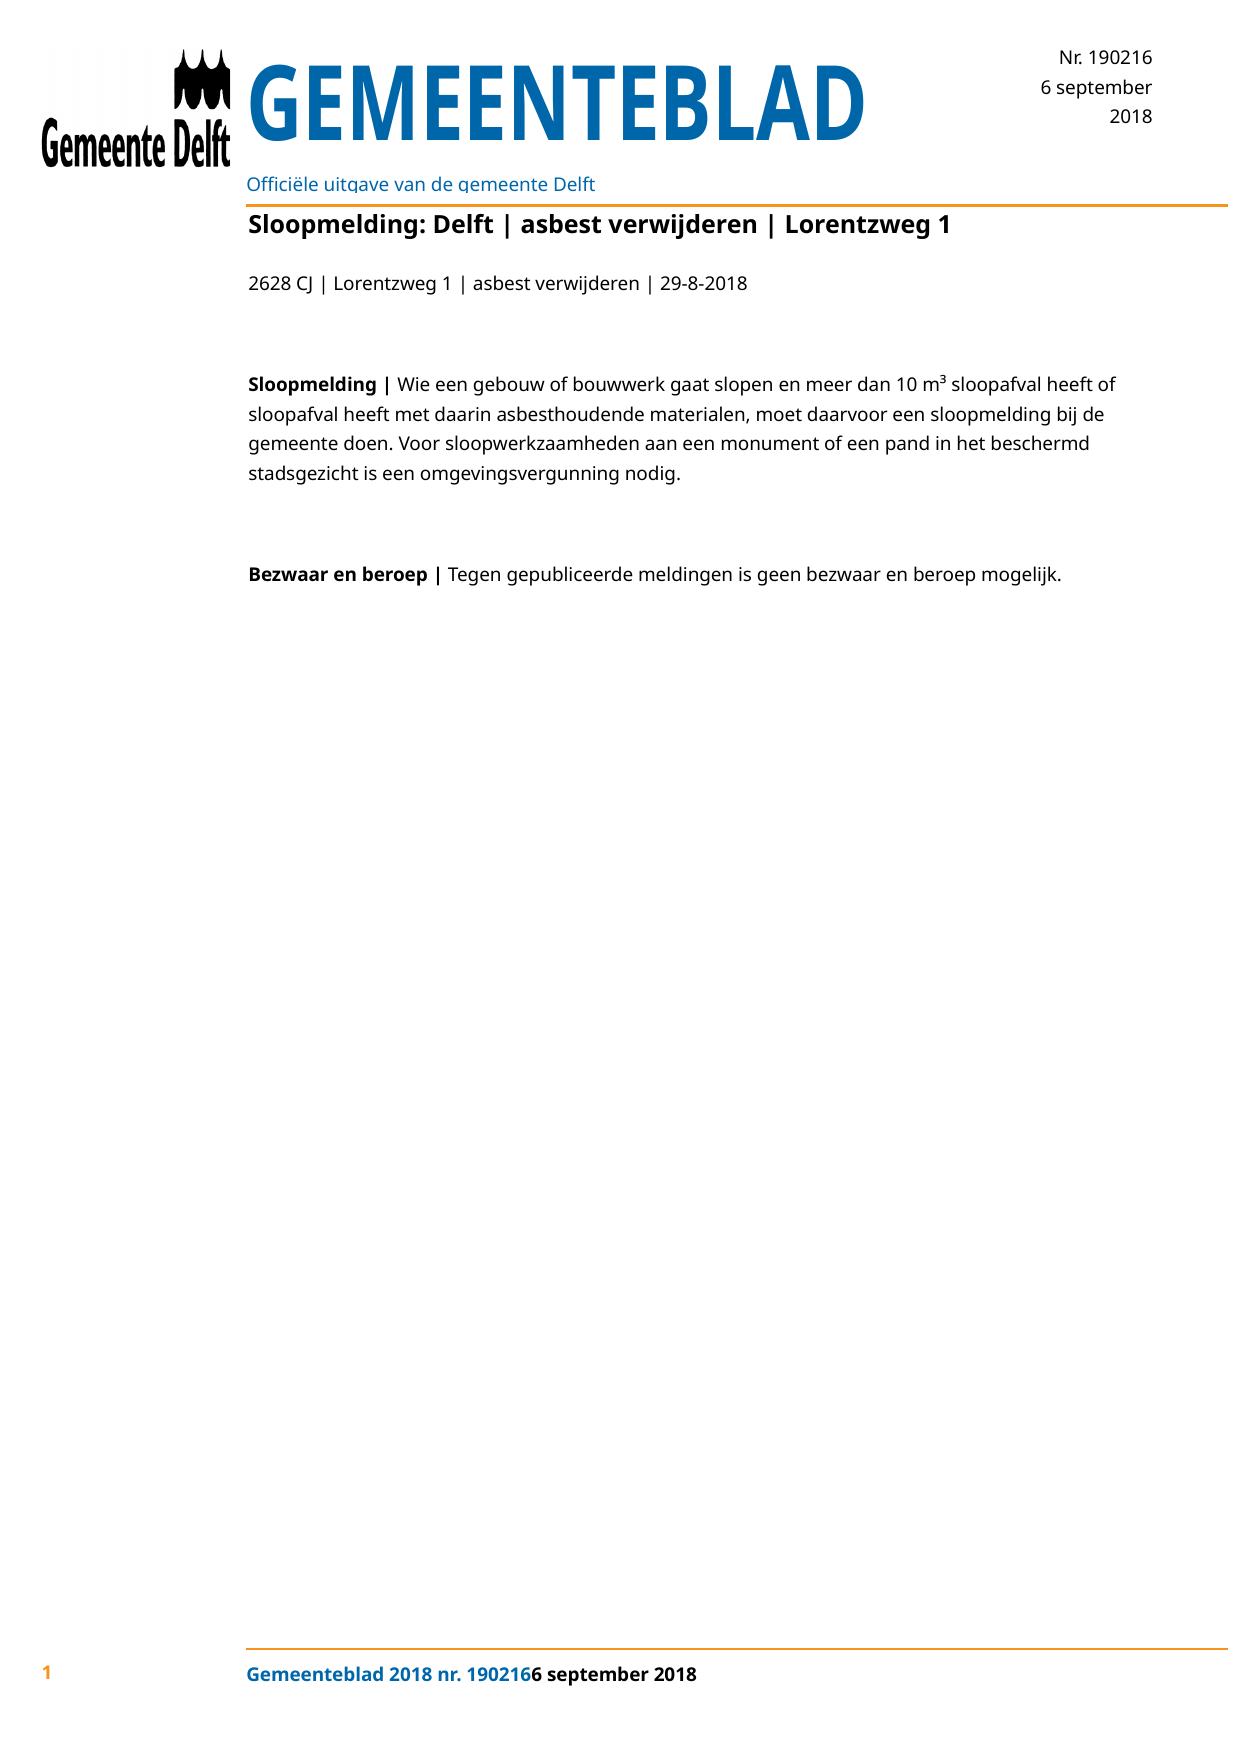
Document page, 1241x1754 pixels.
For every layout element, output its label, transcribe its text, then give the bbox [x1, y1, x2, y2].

text Sloopmelding | Wie een gebouw of bouwwerk gaat slopen en meer dan 10 m³ sloopafval heeft of sloopafval heeft met daarin asbesthoudende materialen, moet daarvoor een sloopmelding bij de gemeente doen. Voor sloopwerkzaamheden aan een monument of een pand in het beschermd stadsgezicht is een omgevingsvergunning nodig. [248, 371, 1152, 486]
text Sloopmelding: Delft | asbest verwijderen | Lorentzweg 1 [248, 207, 1152, 241]
picture [41, 47, 231, 172]
text Bezwaar en beroep | Tegen gepubliceerde meldingen is geen bezwaar en beroep mogelijk. [248, 561, 1152, 586]
text 2628 CJ | Lorentzweg 1 | asbest verwijderen | 29-8-2018 [248, 270, 1152, 296]
